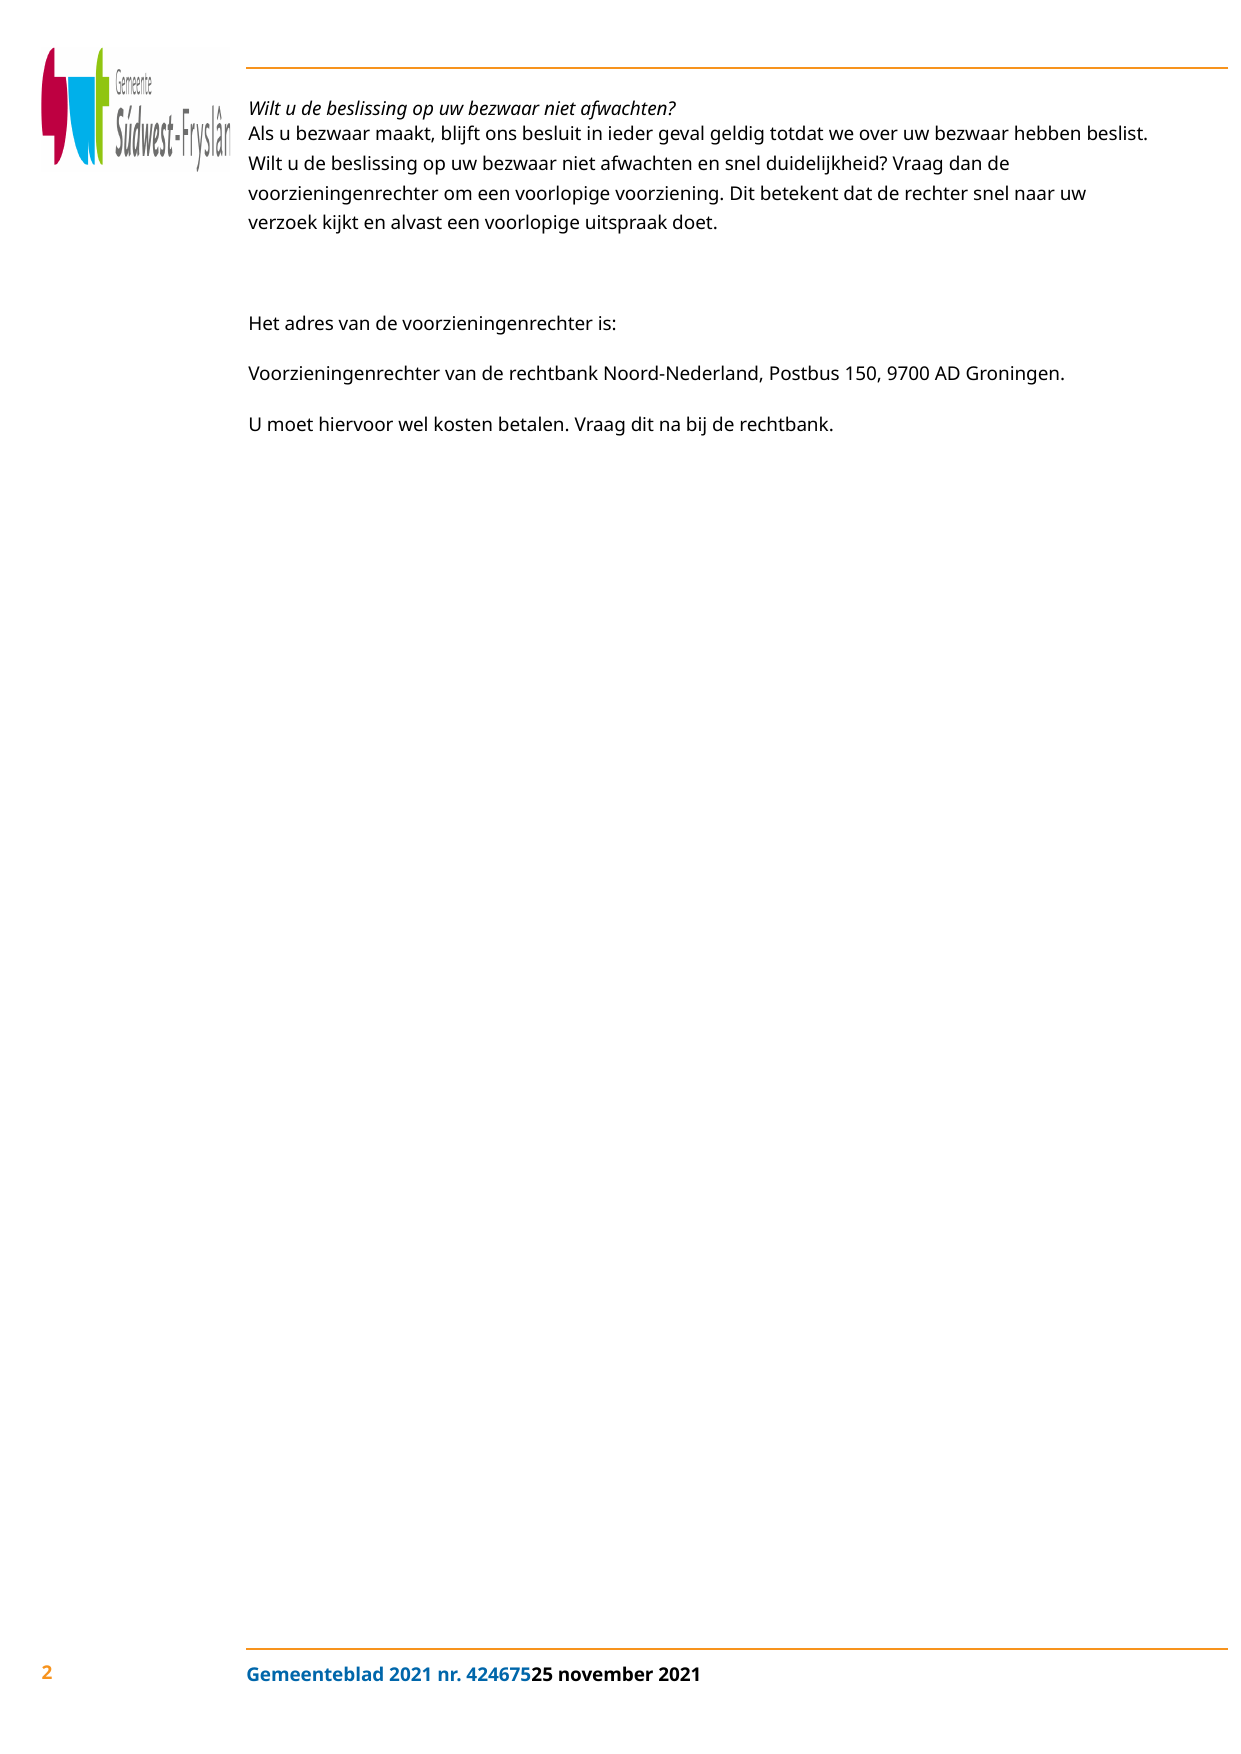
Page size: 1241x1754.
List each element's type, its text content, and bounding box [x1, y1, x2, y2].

text Als u bezwaar maakt, blijft ons besluit in ieder geval geldig totdat we over uw bezwaar hebben beslist. Wilt u de beslissing op uw bezwaar niet afwachten en snel duidelijkheid? Vraag dan de voorzieningenrechter om een voorlopige voorziening. Dit betekent dat de rechter snel naar uw verzoek kijkt en alvast een voorlopige uitspraak doet. [248, 121, 1152, 235]
text Het adres van de voorzieningenrechter is: [248, 310, 1152, 336]
picture [41, 47, 231, 172]
text Voorzieningenrechter van de rechtbank Noord-Nederland, Postbus 150, 9700 AD Groningen. [248, 361, 1152, 386]
text Wilt u de beslissing op uw bezwaar niet afwachten? [248, 95, 1152, 121]
text U moet hiervoor wel kosten betalen. Vraag dit na bij de rechtbank. [248, 411, 1152, 437]
